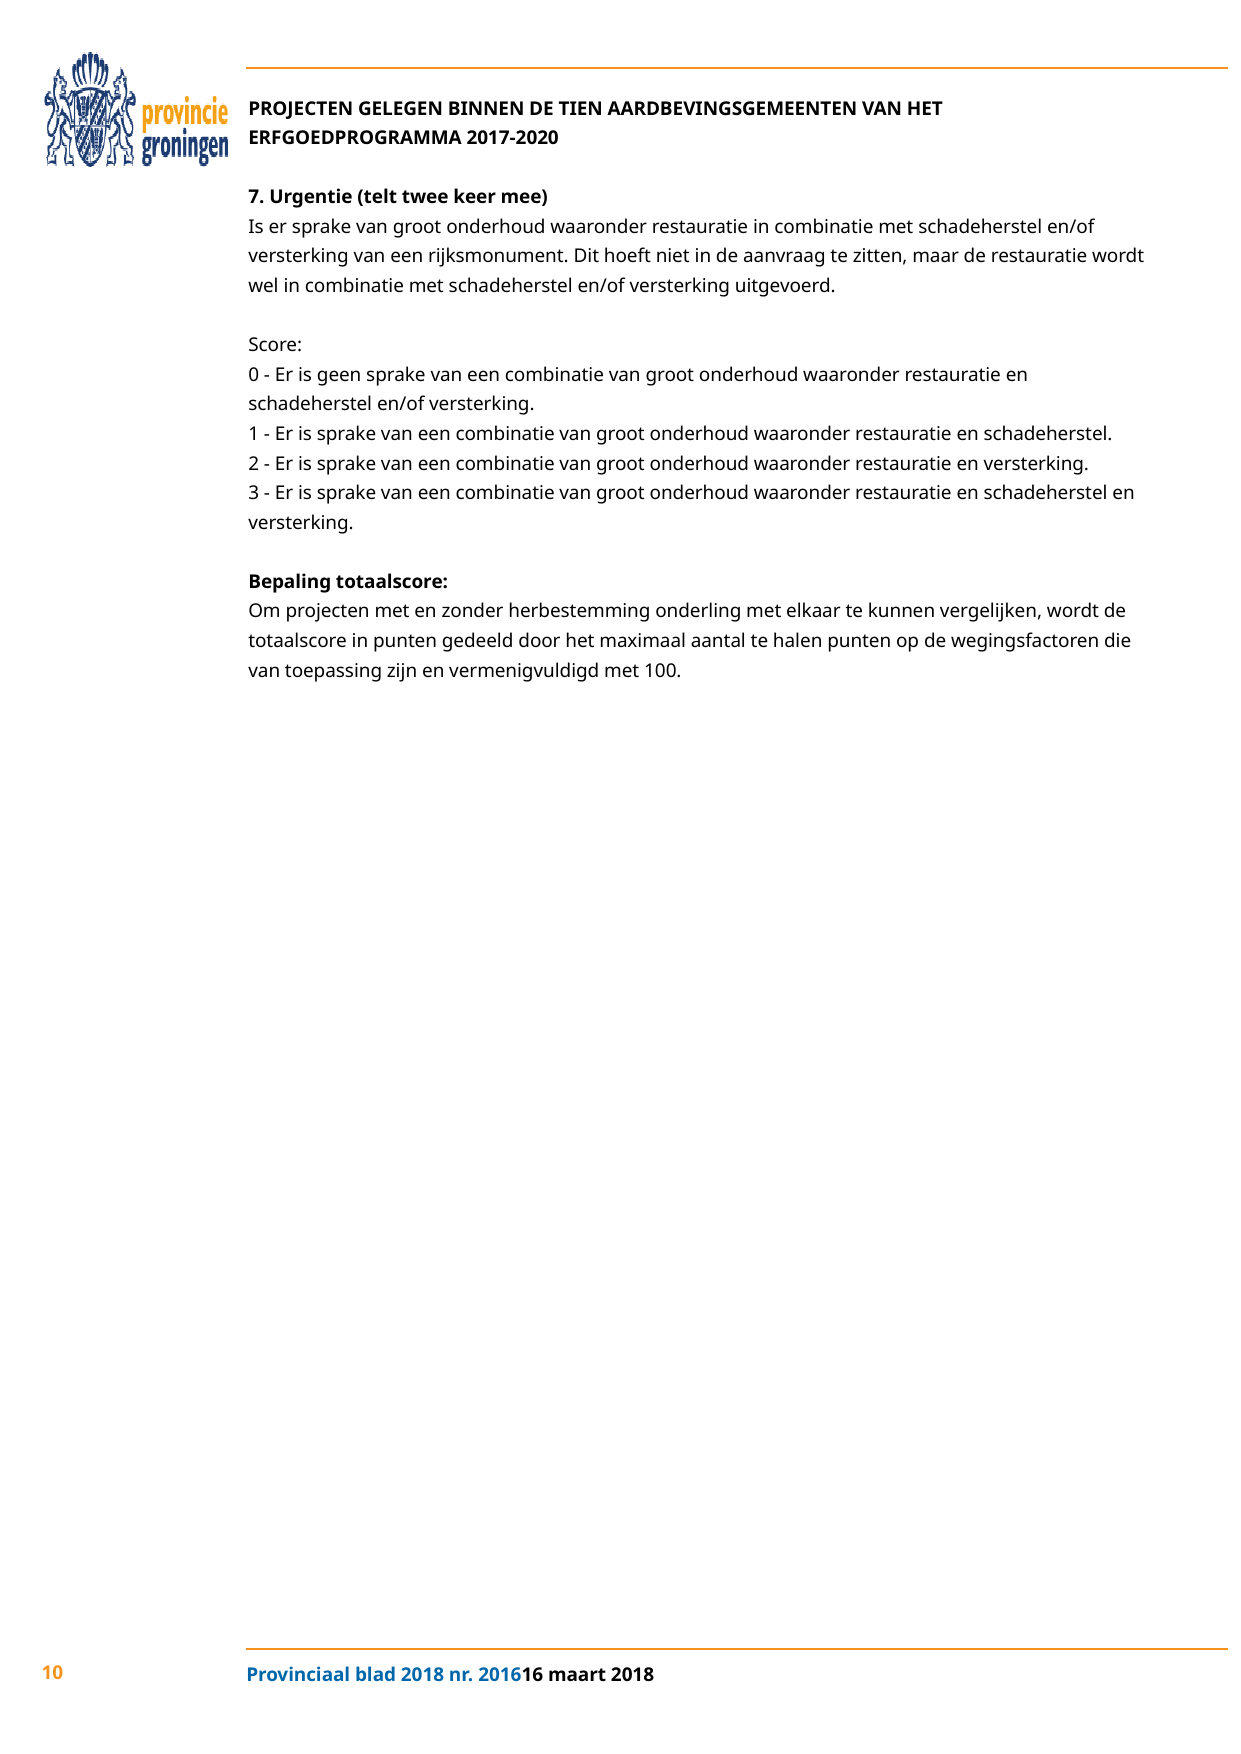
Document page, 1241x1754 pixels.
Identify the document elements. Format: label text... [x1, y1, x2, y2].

text 2 - Er is sprake van een combinatie van groot onderhoud waaronder restauratie en versterking. [248, 450, 1152, 476]
text Is er sprake van groot onderhoud waaronder restauratie in combinatie met schadeherstel en/of versterking van een rijksmonument. Dit hoeft niet in de aanvraag te zitten, maar de restauratie wordt wel in combinatie met schadeherstel en/of versterking uitgevoerd. [248, 213, 1152, 298]
text Om projecten met en zonder herbestemming onderling met elkaar te kunnen vergelijken, wordt de totaalscore in punten gedeeld door het maximaal aantal te halen punten op de wegingsfactoren die van toepassing zijn en vermenigvuldigd met 100. [248, 598, 1152, 683]
text 3 - Er is sprake van een combinatie van groot onderhoud waaronder restauratie en schadeherstel en versterking. [248, 479, 1152, 535]
text 0 - Er is geen sprake van een combinatie van groot onderhoud waaronder restauratie en schadeherstel en/of versterking. [248, 361, 1152, 416]
text 1 - Er is sprake van een combinatie van groot onderhoud waaronder restauratie en schadeherstel. [248, 420, 1152, 446]
text Bepaling totaalscore: [248, 568, 1152, 594]
text 7. Urgentie (telt twee keer mee) [248, 183, 1152, 209]
picture [41, 47, 231, 172]
text PROJECTEN GELEGEN BINNEN DE TIEN AARDBEVINGSGEMEENTEN VAN HET ERFGOEDPROGRAMMA 2017-2020 [248, 95, 1152, 150]
text Score: [248, 331, 1152, 357]
